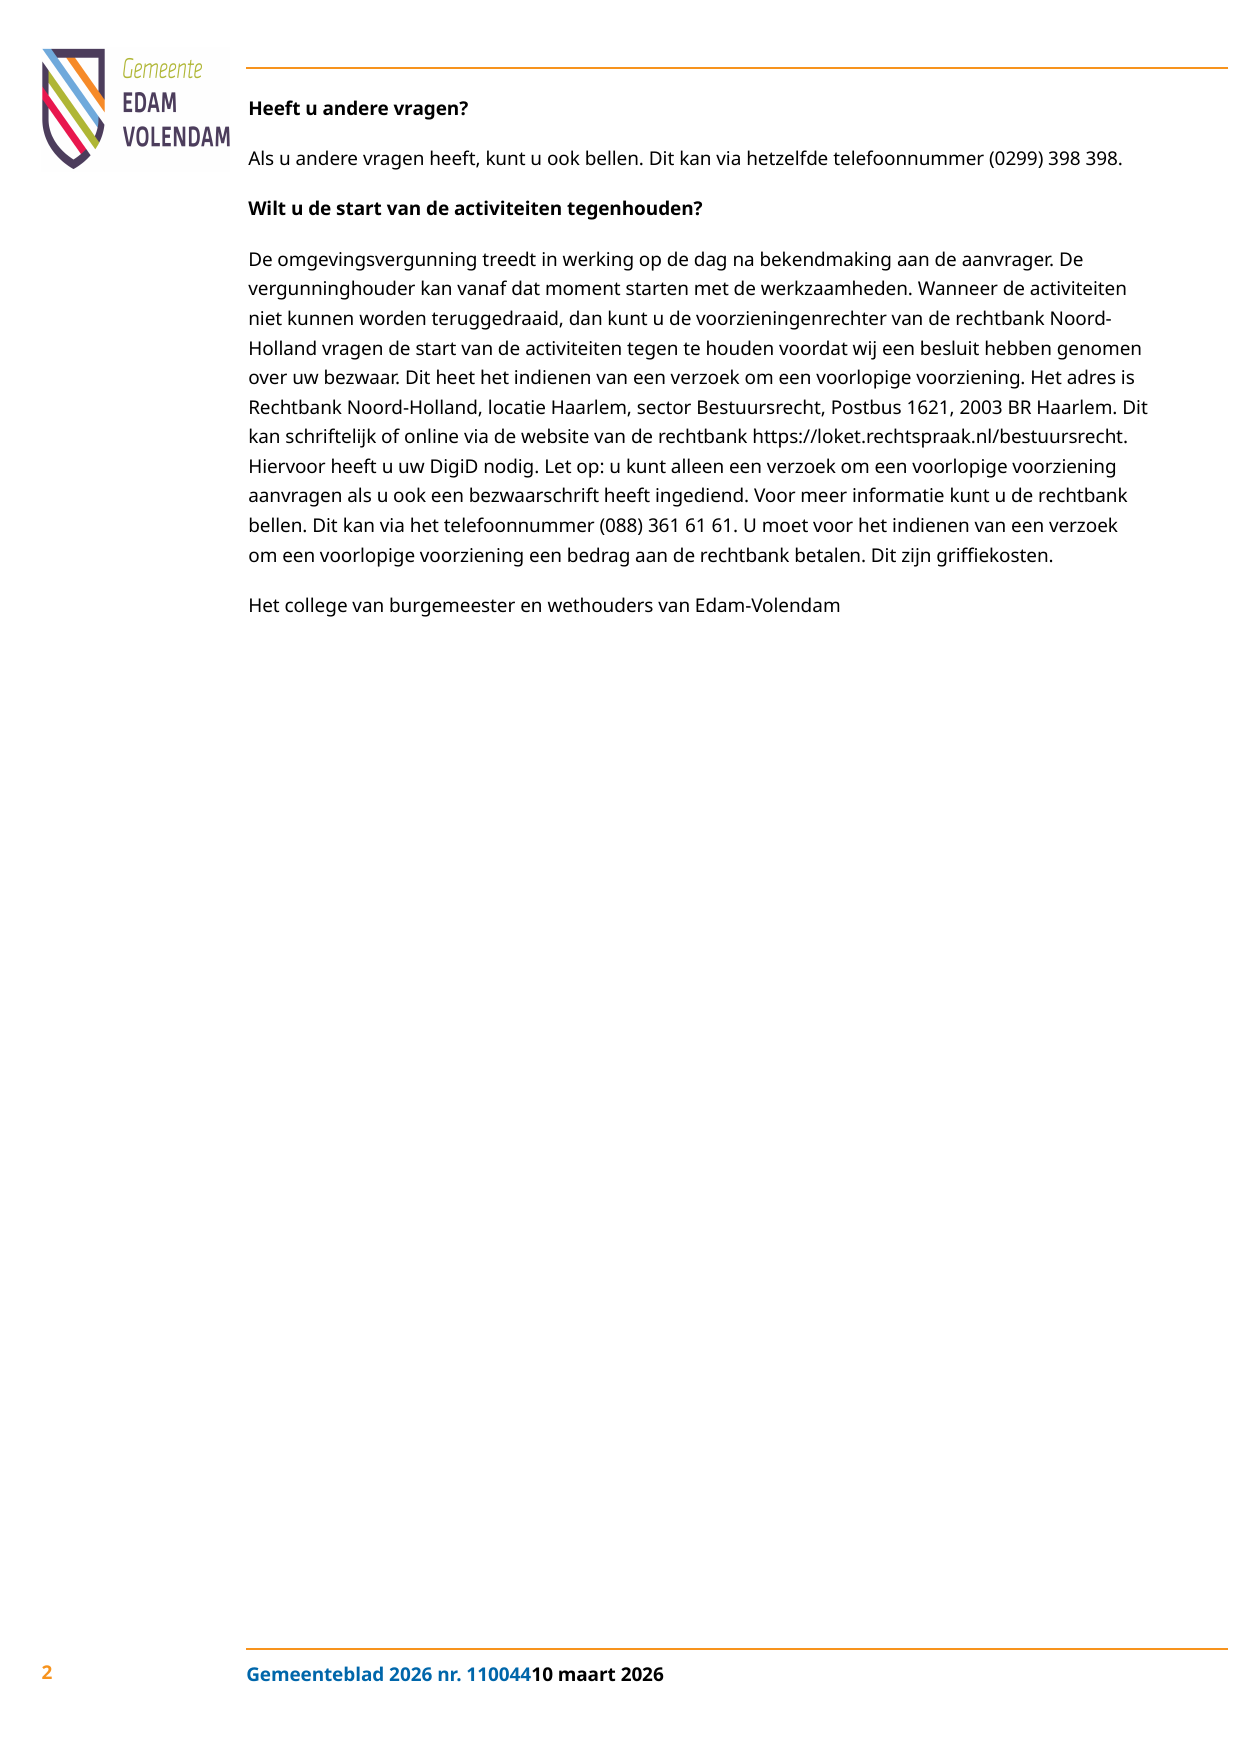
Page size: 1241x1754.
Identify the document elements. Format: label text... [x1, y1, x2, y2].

text De omgevingsvergunning treedt in werking op de dag na bekendmaking aan de aanvrager. De vergunninghouder kan vanaf dat moment starten met de werkzaamheden. Wanneer de activiteiten niet kunnen worden teruggedraaid, dan kunt u de voorzieningenrechter van de rechtbank Noord-Holland vragen de start van de activiteiten tegen te houden voordat wij een besluit hebben genomen over uw bezwaar. Dit heet het indienen van een verzoek om een voorlopige voorziening. Het adres is Rechtbank Noord-Holland, locatie Haarlem, sector Bestuursrecht, Postbus 1621, 2003 BR Haarlem. Dit kan schriftelijk of online via de website van de rechtbank https://loket.rechtspraak.nl/bestuursrecht. Hiervoor heeft u uw DigiD nodig. Let op: u kunt alleen een verzoek om een voorlopige voorziening aanvragen als u ook een bezwaarschrift heeft ingediend. Voor meer informatie kunt u de rechtbank bellen. Dit kan via het telefoonnummer (088) 361 61 61. U moet voor het indienen van een verzoek om een voorlopige voorziening een bedrag aan de rechtbank betalen. Dit zijn griffiekosten. [248, 246, 1152, 568]
text Als u andere vragen heeft, kunt u ook bellen. Dit kan via hetzelfde telefoonnummer (0299) 398 398. [248, 145, 1152, 171]
picture [41, 47, 231, 172]
text Het college van burgemeester en wethouders van Edam-Volendam [248, 592, 1152, 618]
text Heeft u andere vragen? [248, 95, 1152, 121]
text Wilt u de start van de activiteiten tegenhouden? [248, 196, 1152, 221]
